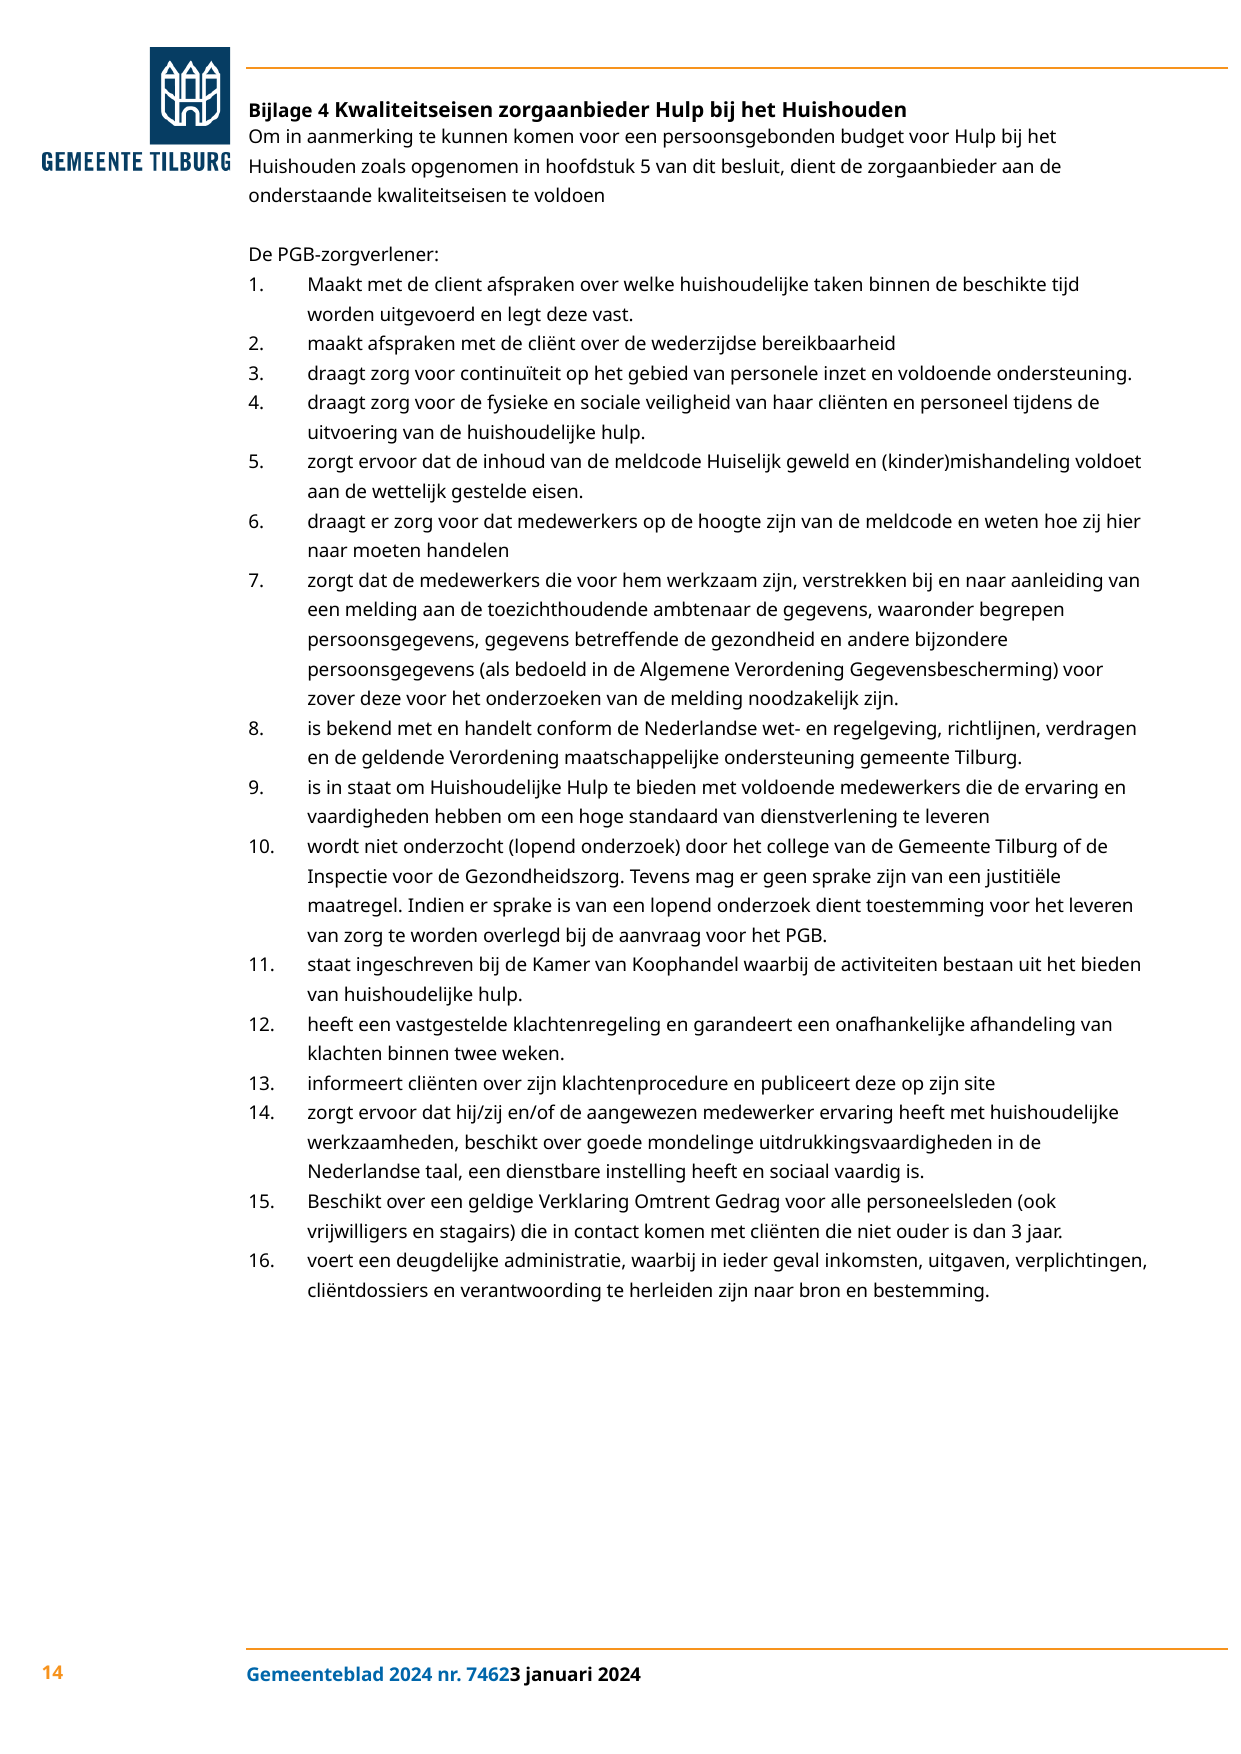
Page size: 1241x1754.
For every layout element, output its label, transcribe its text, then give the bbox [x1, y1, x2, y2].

list heeft een vastgestelde klachtenregeling en garandeert een onafhankelijke afhandeling van klachten binnen twee weken. [248, 1011, 1152, 1066]
text De PGB-zorgverlener: [248, 242, 1152, 267]
list staat ingeschreven bij de Kamer van Koophandel waarbij de activiteiten bestaan uit het bieden van huishoudelijke hulp. [248, 952, 1152, 1007]
list maakt afspraken met de cliënt over de wederzijdse bereikbaarheid [248, 330, 1152, 356]
list Maakt met de client afspraken over welke huishoudelijke taken binnen de beschikte tijd worden uitgevoerd en legt deze vast. [248, 271, 1152, 327]
list informeert cliënten over zijn klachtenprocedure en publiceert deze op zijn site [248, 1070, 1152, 1096]
text Bijlage 4 Kwaliteitseisen zorgaanbieder Hulp bij het Huishouden [248, 95, 1152, 123]
list zorgt ervoor dat de inhoud van de meldcode Huiselijk geweld en (kinder)mishandeling voldoet aan de wettelijk gestelde eisen. [248, 449, 1152, 504]
list zorgt dat de medewerkers die voor hem werkzaam zijn, verstrekken bij en naar aanleiding van een melding aan de toezichthoudende ambtenaar de gegevens, waaronder begrepen persoonsgegevens, gegevens betreffende de gezondheid en andere bijzondere persoonsgegevens (als bedoeld in de Algemene Verordening Gegevensbescherming) voor zover deze voor het onderzoeken van de melding noodzakelijk zijn. [248, 567, 1152, 711]
list wordt niet onderzocht (lopend onderzoek) door het college van de Gemeente Tilburg of de Inspectie voor de Gezondheidszorg. Tevens mag er geen sprake zijn van een justitiële maatregel. Indien er sprake is van een lopend onderzoek dient toestemming voor het leveren van zorg te worden overlegd bij de aanvraag voor het PGB. [248, 833, 1152, 948]
list draagt zorg voor de fysieke en sociale veiligheid van haar cliënten en personeel tijdens de uitvoering van de huishoudelijke hulp. [248, 389, 1152, 445]
list draagt er zorg voor dat medewerkers op de hoogte zijn van de meldcode en weten hoe zij hier naar moeten handelen [248, 508, 1152, 563]
list voert een deugdelijke administratie, waarbij in ieder geval inkomsten, uitgaven, verplichtingen, cliëntdossiers en verantwoording te herleiden zijn naar bron en bestemming. [248, 1247, 1152, 1303]
list zorgt ervoor dat hij/zij en/of de aangewezen medewerker ervaring heeft met huishoudelijke werkzaamheden, beschikt over goede mondelinge uitdrukkingsvaardigheden in de Nederlandse taal, een dienstbare instelling heeft en sociaal vaardig is. [248, 1099, 1152, 1184]
list draagt zorg voor continuïteit op het gebied van personele inzet en voldoende ondersteuning. [248, 360, 1152, 386]
picture [41, 47, 231, 172]
list is in staat om Huishoudelijke Hulp te bieden met voldoende medewerkers die de ervaring en vaardigheden hebben om een hoge standaard van dienstverlening te leveren [248, 774, 1152, 829]
text Om in aanmerking te kunnen komen voor een persoonsgebonden budget voor Hulp bij het Huishouden zoals opgenomen in hoofdstuk 5 van dit besluit, dient de zorgaanbieder aan de onderstaande kwaliteitseisen te voldoen [248, 123, 1152, 208]
list is bekend met en handelt conform de Nederlandse wet- en regelgeving, richtlijnen, verdragen en de geldende Verordening maatschappelijke ondersteuning gemeente Tilburg. [248, 715, 1152, 770]
list Beschikt over een geldige Verklaring Omtrent Gedrag voor alle personeelsleden (ook vrijwilligers en stagairs) die in contact komen met cliënten die niet ouder is dan 3 jaar. [248, 1188, 1152, 1244]
